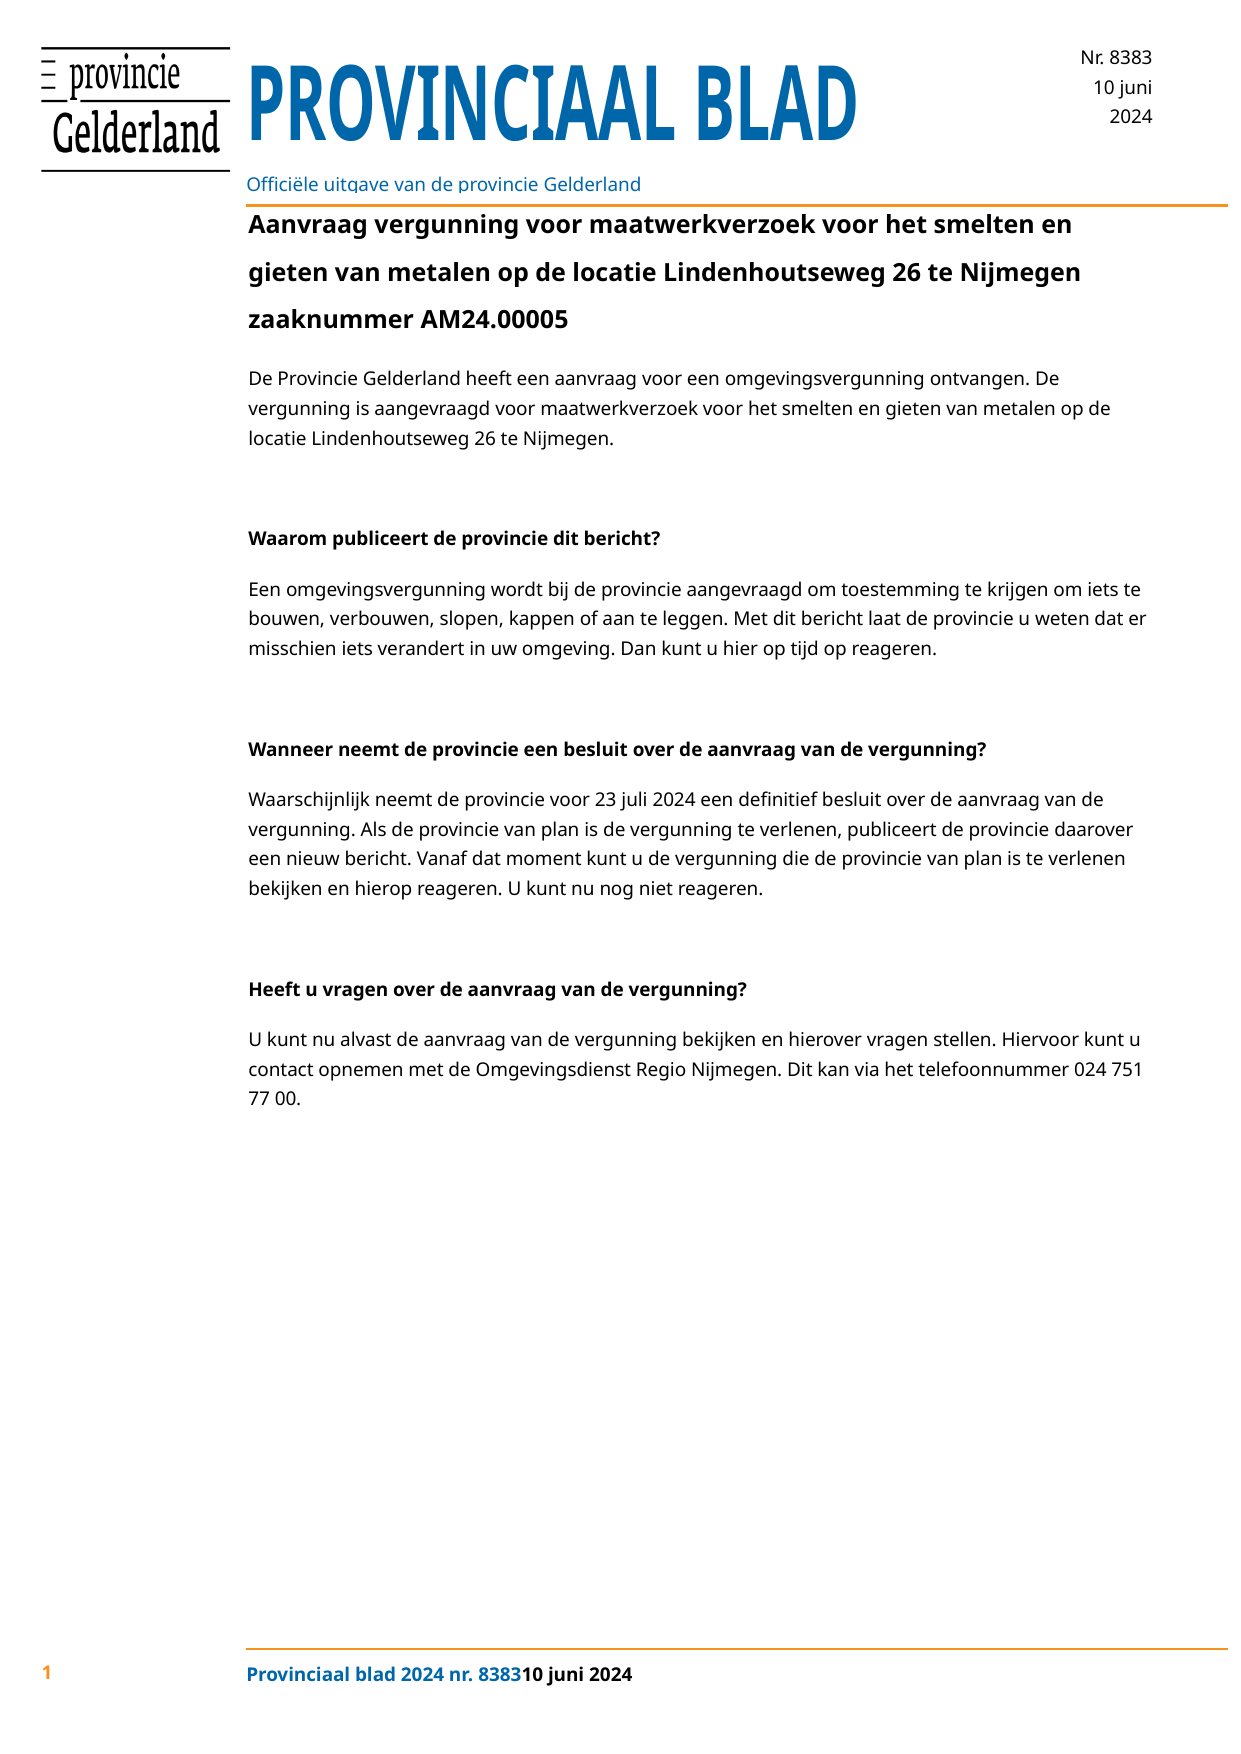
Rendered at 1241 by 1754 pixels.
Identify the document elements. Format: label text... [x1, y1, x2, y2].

picture [41, 47, 231, 172]
text Aanvraag vergunning voor maatwerkverzoek voor het smelten en gieten van metalen op de locatie Lindenhoutseweg 26 te Nijmegen zaaknummer AM24.00005 [248, 207, 1152, 336]
text Wanneer neemt de provincie een besluit over de aanvraag van de vergunning? [248, 736, 1152, 762]
text Waarschijnlijk neemt de provincie voor 23 juli 2024 een definitief besluit over de aanvraag van de vergunning. Als de provincie van plan is de vergunning te verlenen, publiceert de provincie daarover een nieuw bericht. Vanaf dat moment kunt u de vergunning die de provincie van plan is te verlenen bekijken en hierop reageren. U kunt nu nog niet reageren. [248, 786, 1152, 901]
text De Provincie Gelderland heeft een aanvraag voor een omgevingsvergunning ontvangen. De vergunning is aangevraagd voor maatwerkverzoek voor het smelten en gieten van metalen op de locatie Lindenhoutseweg 26 te Nijmegen. [248, 366, 1152, 450]
text Een omgevingsvergunning wordt bij de provincie aangevraagd om toestemming te krijgen om iets te bouwen, verbouwen, slopen, kappen of aan te leggen. Met dit bericht laat de provincie u weten dat er misschien iets verandert in uw omgeving. Dan kunt u hier op tijd op reageren. [248, 576, 1152, 661]
text Waarom publiceert de provincie dit bericht? [248, 526, 1152, 551]
text U kunt nu alvast de aanvraag van de vergunning bekijken en hierover vragen stellen. Hiervoor kunt u contact opnemen met de Omgevingsdienst Regio Nijmegen. Dit kan via het telefoonnummer 024 751 77 00. [248, 1026, 1152, 1111]
text Heeft u vragen over de aanvraag van de vergunning? [248, 976, 1152, 1002]
